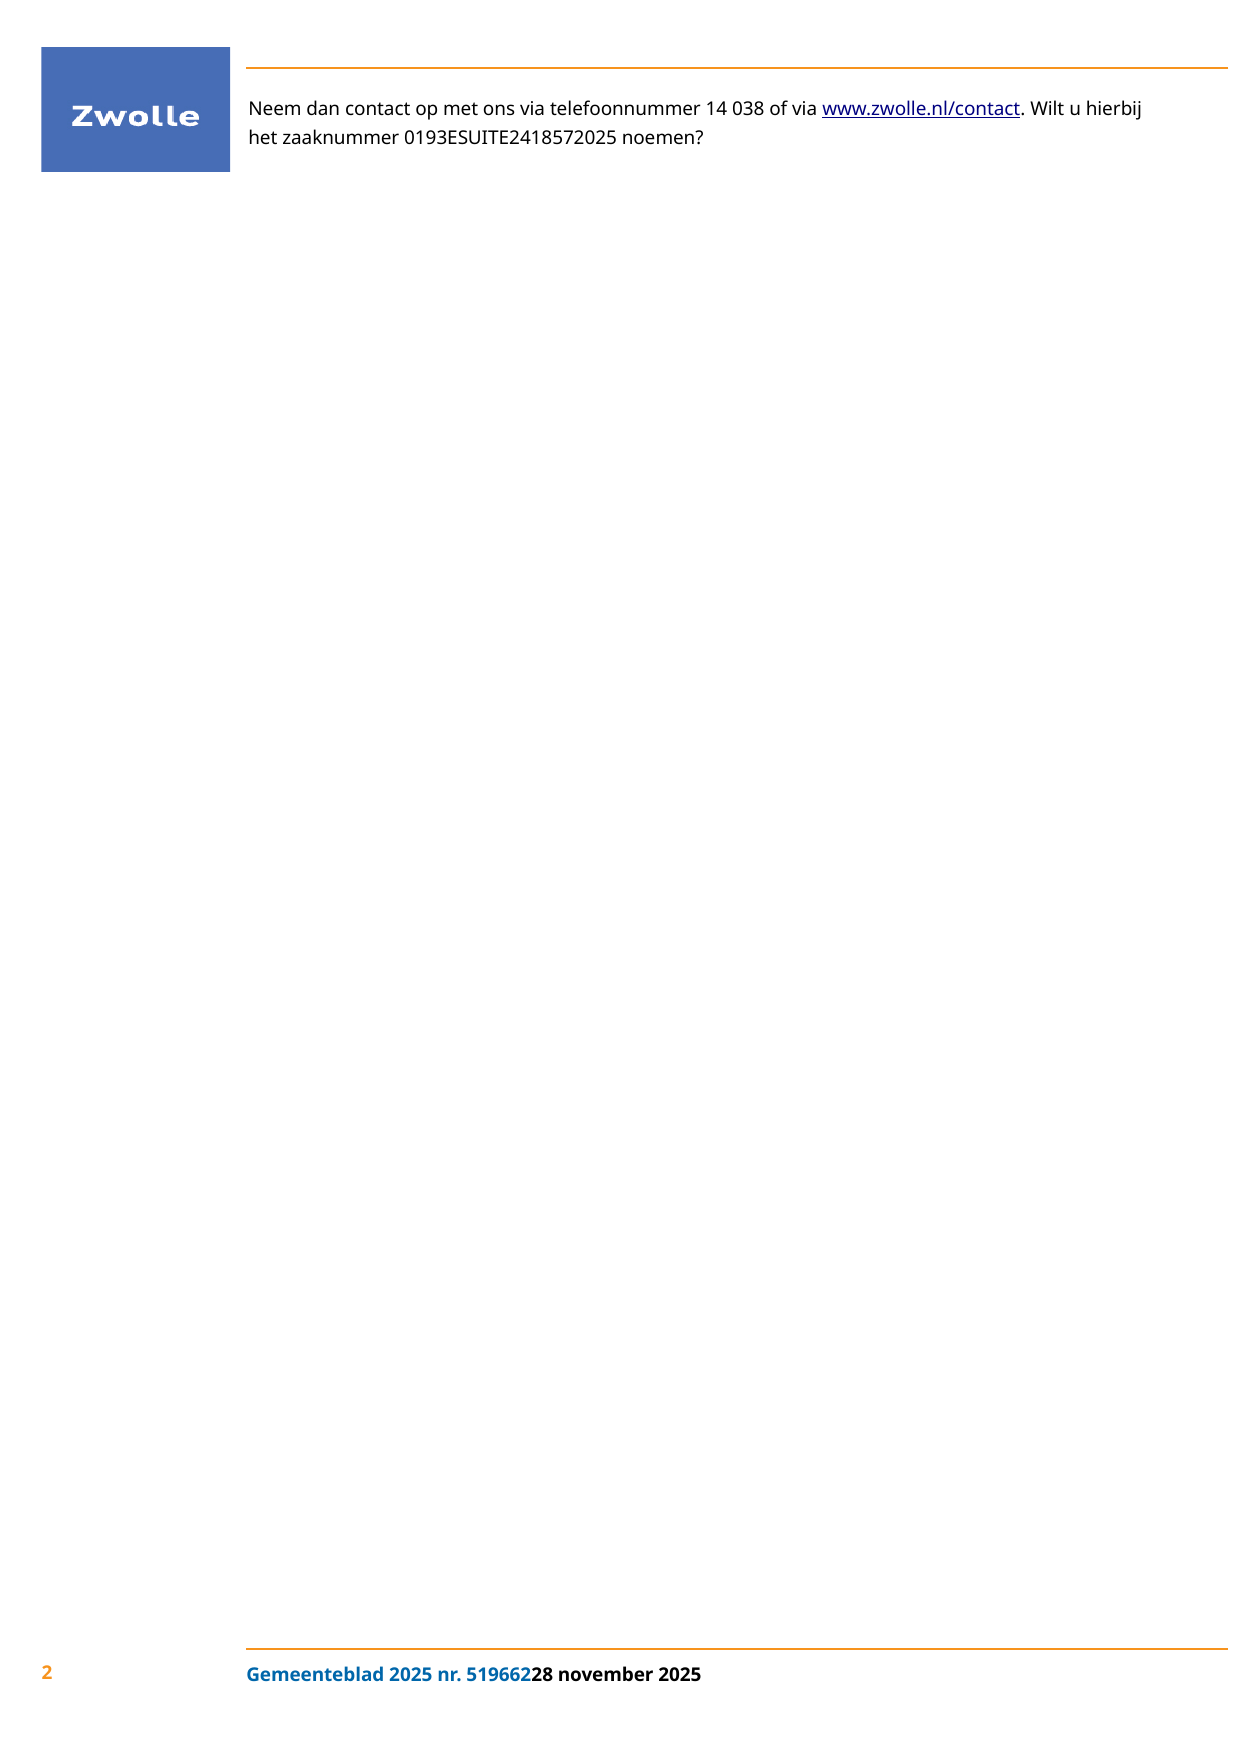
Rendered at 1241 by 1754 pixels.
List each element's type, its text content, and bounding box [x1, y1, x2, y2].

picture [41, 47, 231, 172]
text Neem dan contact op met ons via telefoonnummer 14 038 of via www.zwolle.nl/contact. Wilt u hierbij het zaaknummer 0193ESUITE2418572025 noemen? [248, 95, 1152, 150]
